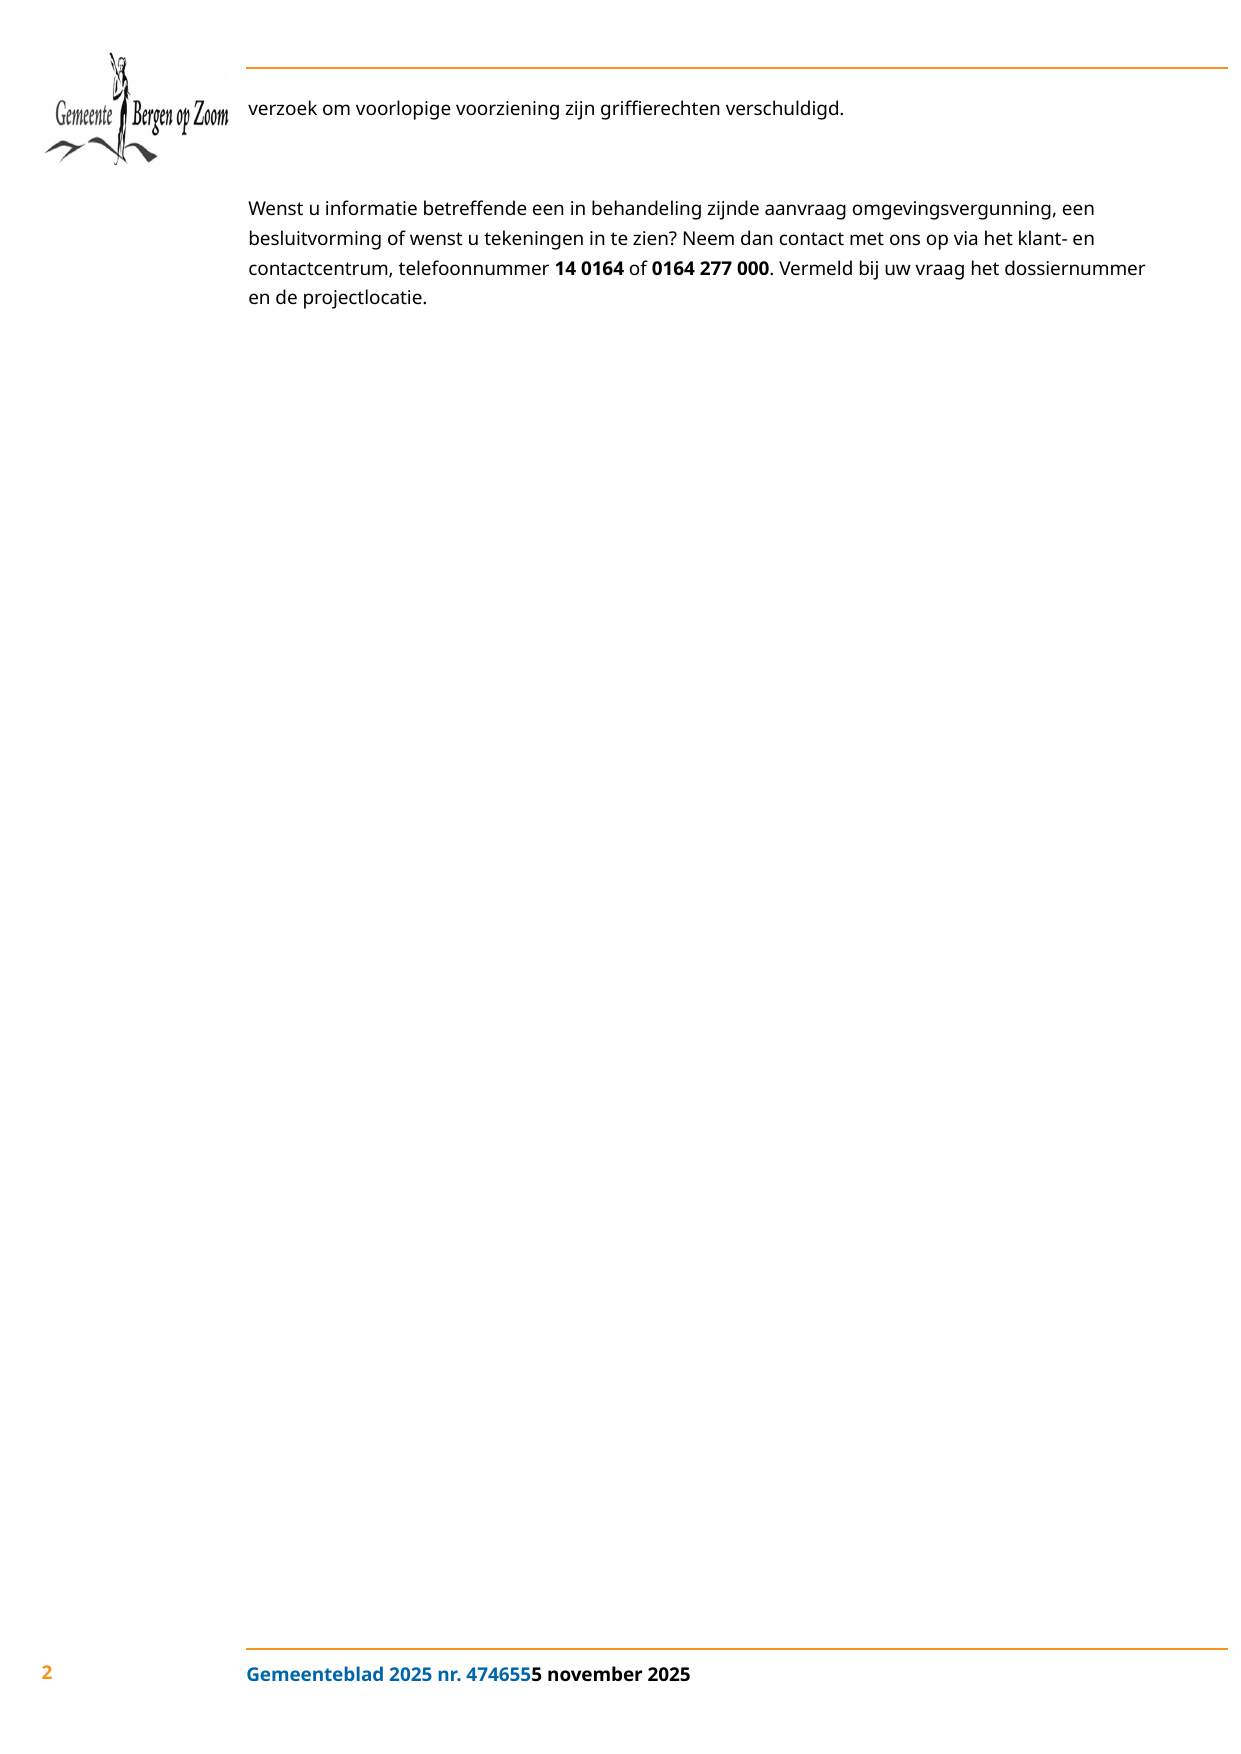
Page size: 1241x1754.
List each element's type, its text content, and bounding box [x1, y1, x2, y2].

text verzoek om voorlopige voorziening zijn griffierechten verschuldigd. [248, 95, 1152, 121]
picture [41, 47, 231, 172]
text Wenst u informatie betreffende een in behandeling zijnde aanvraag omgevingsvergunning, een besluitvorming of wenst u tekeningen in te zien? Neem dan contact met ons op via het klant- en contactcentrum, telefoonnummer 14 0164 of 0164 277 000. Vermeld bij uw vraag het dossiernummer en de projectlocatie. [248, 196, 1152, 310]
